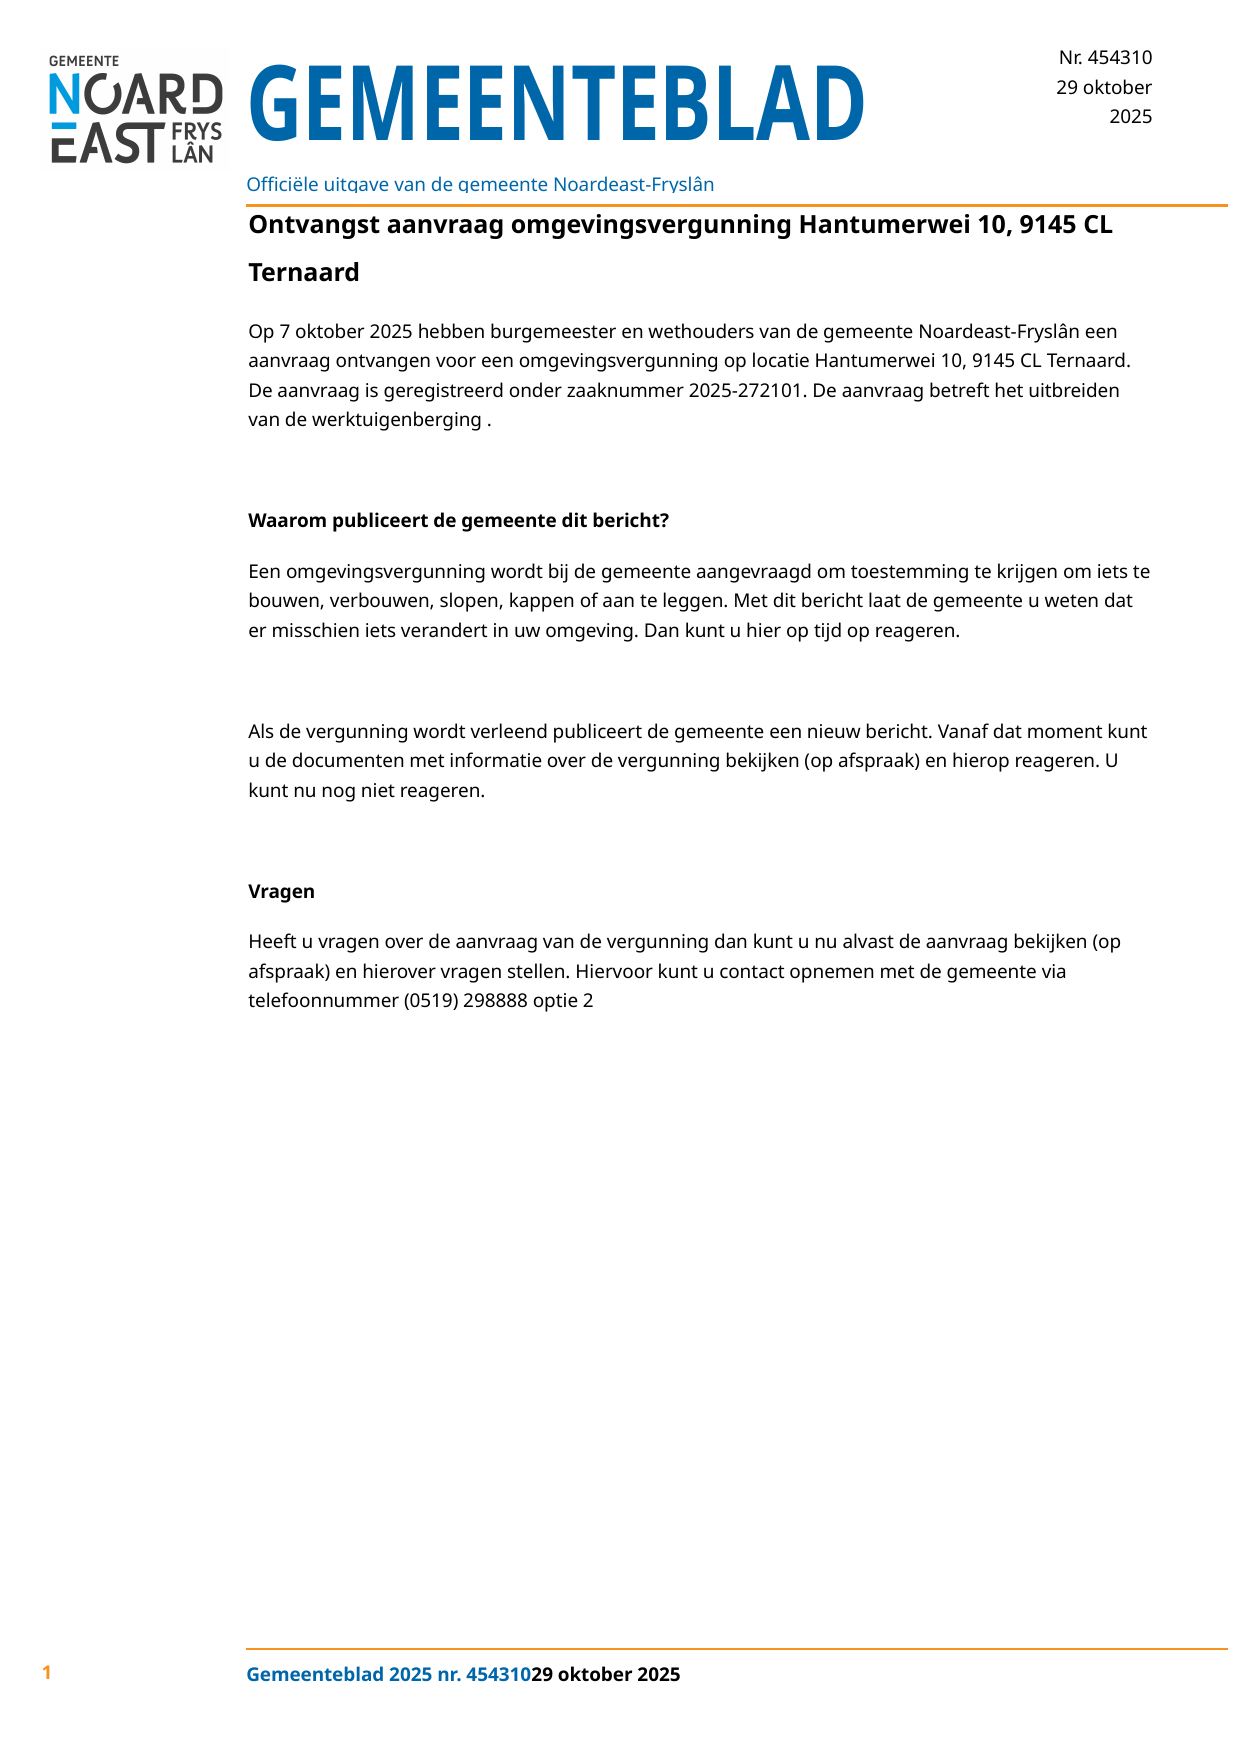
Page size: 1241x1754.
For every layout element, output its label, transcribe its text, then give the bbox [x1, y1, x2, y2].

text Op 7 oktober 2025 hebben burgemeester en wethouders van de gemeente Noardeast-Fryslân een aanvraag ontvangen voor een omgevingsvergunning op locatie Hantumerwei 10, 9145 CL Ternaard. De aanvraag is geregistreerd onder zaaknummer 2025-272101. De aanvraag betreft het uitbreiden van de werktuigenberging . [248, 318, 1152, 432]
text Ontvangst aanvraag omgevingsvergunning Hantumerwei 10, 9145 CL Ternaard [248, 207, 1152, 288]
text Vragen [248, 878, 1152, 904]
text Heeft u vragen over de aanvraag van de vergunning dan kunt u nu alvast de aanvraag bekijken (op afspraak) en hierover vragen stellen. Hiervoor kunt u contact opnemen met de gemeente via telefoonnummer (0519) 298888 optie 2 [248, 928, 1152, 1013]
text Waarom publiceert de gemeente dit bericht? [248, 507, 1152, 533]
picture [41, 47, 231, 172]
text Een omgevingsvergunning wordt bij de gemeente aangevraagd om toestemming te krijgen om iets te bouwen, verbouwen, slopen, kappen of aan te leggen. Met dit bericht laat de gemeente u weten dat er misschien iets verandert in uw omgeving. Dan kunt u hier op tijd op reageren. [248, 558, 1152, 643]
text Als de vergunning wordt verleend publiceert de gemeente een nieuw bericht. Vanaf dat moment kunt u de documenten met informatie over de vergunning bekijken (op afspraak) en hierop reageren. U kunt nu nog niet reageren. [248, 718, 1152, 803]
